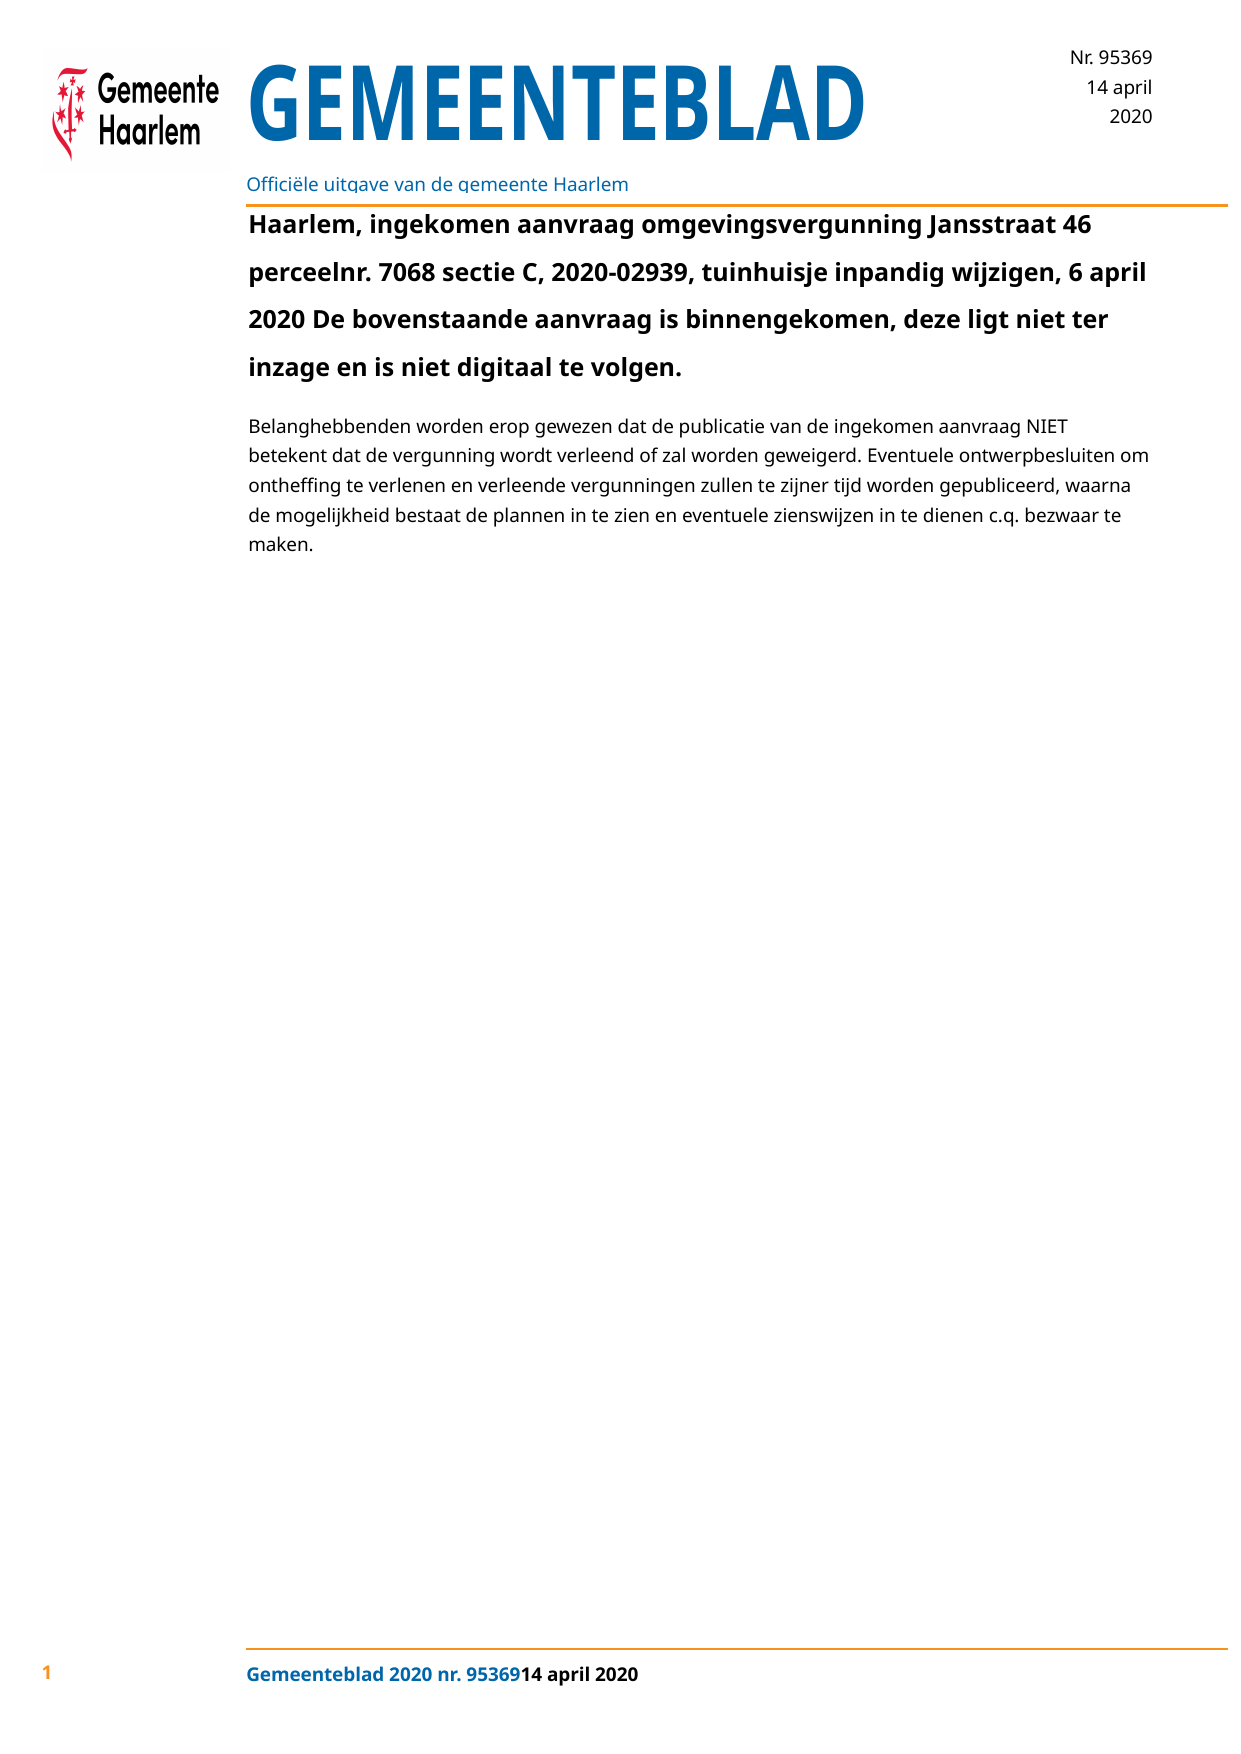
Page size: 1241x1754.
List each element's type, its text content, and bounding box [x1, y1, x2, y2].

picture [41, 47, 231, 172]
text Haarlem, ingekomen aanvraag omgevingsvergunning Jansstraat 46 perceelnr. 7068 sectie C, 2020-02939, tuinhuisje inpandig wijzigen, 6 april 2020 De bovenstaande aanvraag is binnengekomen, deze ligt niet ter inzage en is niet digitaal te volgen. [248, 207, 1152, 384]
text Belanghebbenden worden erop gewezen dat de publicatie van de ingekomen aanvraag NIET betekent dat de vergunning wordt verleend of zal worden geweigerd. Eventuele ontwerpbesluiten om ontheffing te verlenen en verleende vergunningen zullen te zijner tijd worden gepubliceerd, waarna de mogelijkheid bestaat de plannen in te zien en eventuele zienswijzen in te dienen c.q. bezwaar te maken. [248, 413, 1152, 557]
